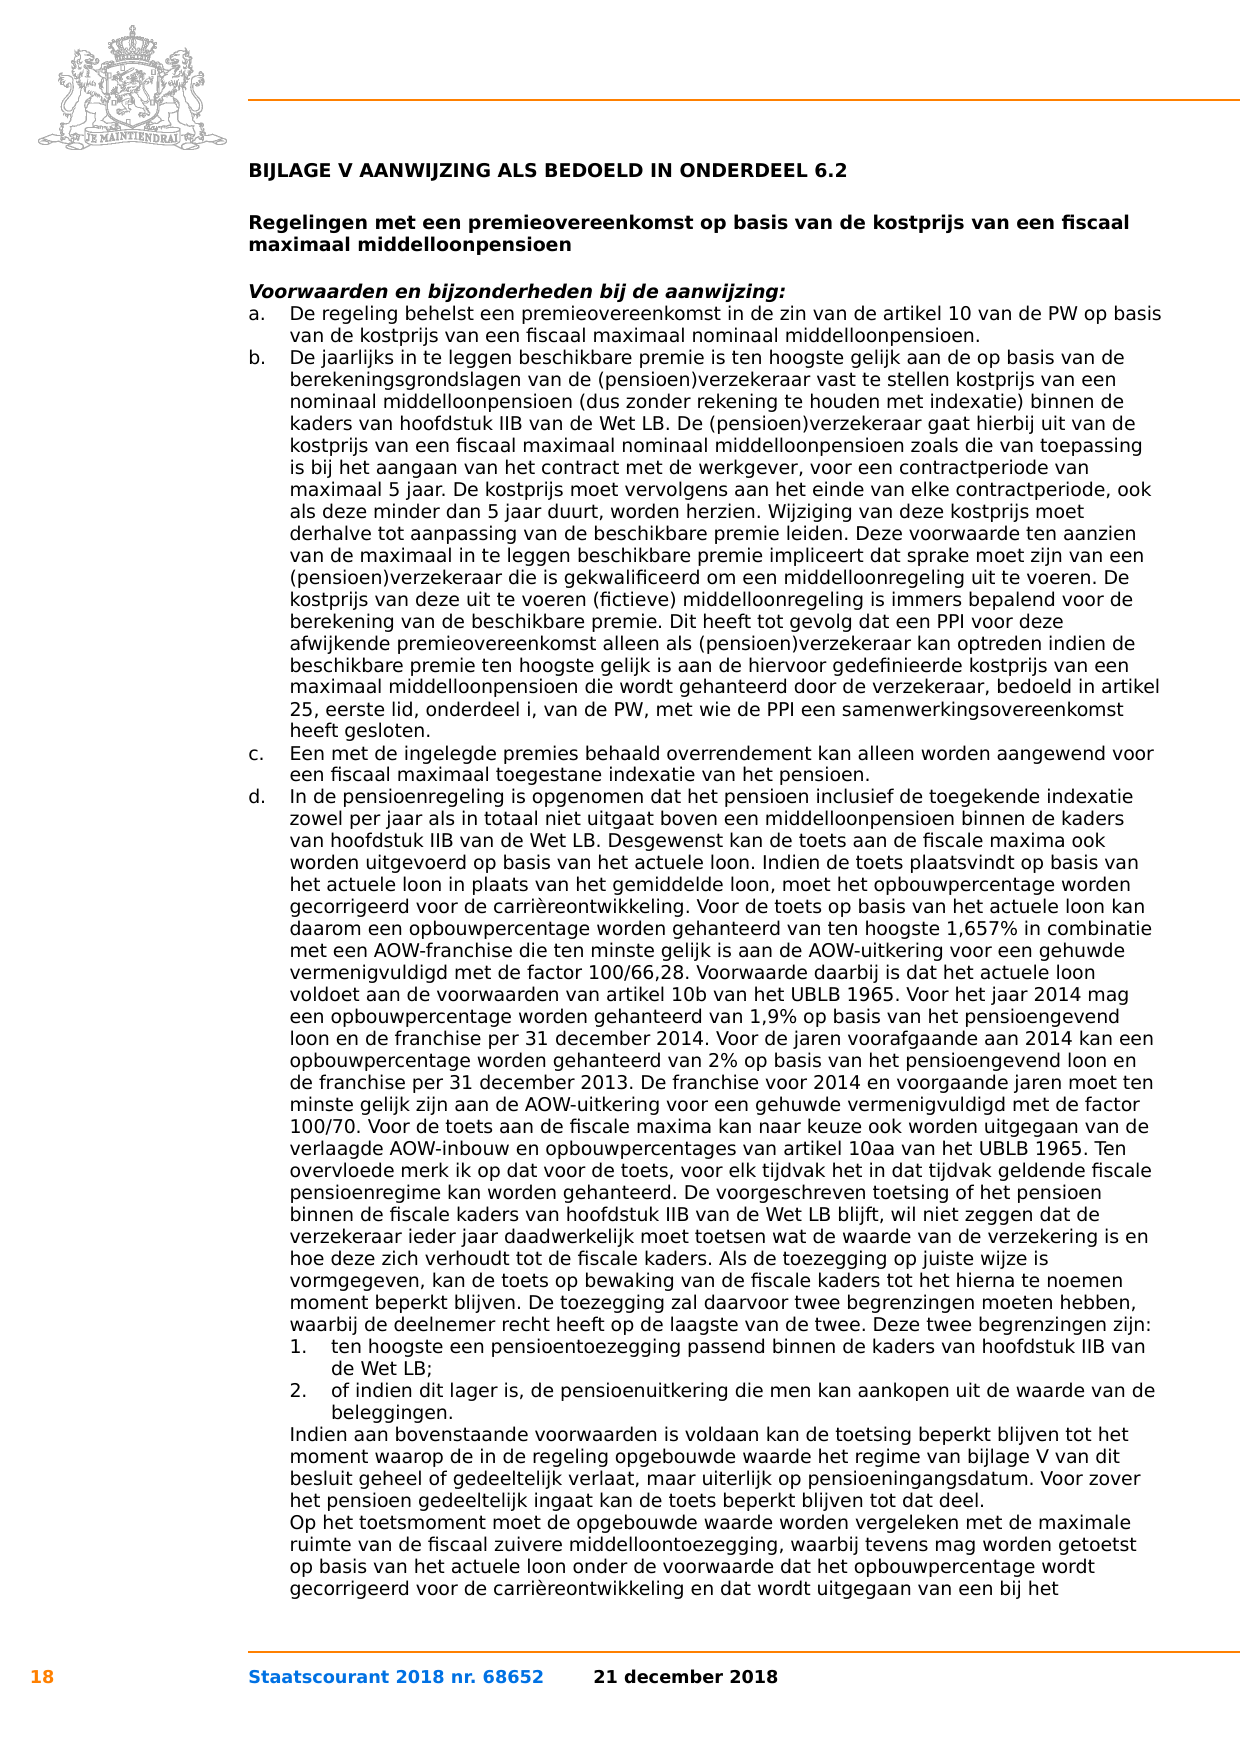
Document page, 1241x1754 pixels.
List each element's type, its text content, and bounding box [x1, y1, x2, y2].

subtitle BIJLAGE V AANWIJZING ALS BEDOELD IN ONDERDEEL 6.2 [248, 160, 1163, 182]
picture [38, 25, 227, 150]
text a. De regeling behelst een premieovereenkomst in de zin van de artikel 10 van de PW op basis van de kostprijs van een fiscaal maximaal nominaal middelloonpensioen. [248, 303, 1163, 347]
text Indien aan bovenstaande voorwaarden is voldaan kan de toetsing beperkt blijven tot het moment waarop de in de regeling opgebouwde waarde het regime van bijlage V van dit besluit geheel of gedeeltelijk verlaat, maar uiterlijk op pensioeningangsdatum. Voor zover het pensioen gedeeltelijk ingaat kan de toets beperkt blijven tot dat deel. [289, 1424, 1163, 1512]
text 2. of indien dit lager is, de pensioenuitkering die men kan aankopen uit de waarde van de beleggingen. [289, 1380, 1163, 1424]
text b. De jaarlijks in te leggen beschikbare premie is ten hoogste gelijk aan de op basis van de berekeningsgrondslagen van de (pensioen)verzekeraar vast te stellen kostprijs van een nominaal middelloonpensioen (dus zonder rekening te houden met indexatie) binnen de kaders van hoofdstuk IIB van de Wet LB. De (pensioen)verzekeraar gaat hierbij uit van de kostprijs van een fiscaal maximaal nominaal middelloonpensioen zoals die van toepassing is bij het aangaan van het contract met de werkgever, voor een contractperiode van maximaal 5 jaar. De kostprijs moet vervolgens aan het einde van elke contractperiode, ook als deze minder dan 5 jaar duurt, worden herzien. Wijziging van deze kostprijs moet derhalve tot aanpassing van de beschikbare premie leiden. Deze voorwaarde ten aanzien van de maximaal in te leggen beschikbare premie impliceert dat sprake moet zijn van een (pensioen)verzekeraar die is gekwalificeerd om een middelloonregeling uit te voeren. De kostprijs van deze uit te voeren (fictieve) middelloonregeling is immers bepalend voor de berekening van de beschikbare premie. Dit heeft tot gevolg dat een PPI voor deze afwijkende premieovereenkomst alleen als (pensioen)verzekeraar kan optreden indien de beschikbare premie ten hoogste gelijk is aan de hiervoor gedefinieerde kostprijs van een maximaal middelloonpensioen die wordt gehanteerd door de verzekeraar, bedoeld in artikel 25, eerste lid, onderdeel i, van de PW, met wie de PPI een samenwerkingsovereenkomst heeft gesloten. [248, 347, 1163, 742]
text d. In de pensioenregeling is opgenomen dat het pensioen inclusief de toegekende indexatie zowel per jaar als in totaal niet uitgaat boven een middelloonpensioen binnen de kaders van hoofdstuk IIB van de Wet LB. Desgewenst kan de toets aan de fiscale maxima ook worden uitgevoerd op basis van het actuele loon. Indien de toets plaatsvindt op basis van het actuele loon in plaats van het gemiddelde loon, moet het opbouwpercentage worden gecorrigeerd voor de carrièreontwikkeling. Voor de toets op basis van het actuele loon kan daarom een opbouwpercentage worden gehanteerd van ten hoogste 1,657% in combinatie met een AOW-franchise die ten minste gelijk is aan de AOW-uitkering voor een gehuwde vermenigvuldigd met de factor 100/66,28. Voorwaarde daarbij is dat het actuele loon voldoet aan de voorwaarden van artikel 10b van het UBLB 1965. Voor het jaar 2014 mag een opbouwpercentage worden gehanteerd van 1,9% op basis van het pensioengevend loon en de franchise per 31 december 2014. Voor de jaren voorafgaande aan 2014 kan een opbouwpercentage worden gehanteerd van 2% op basis van het pensioengevend loon en de franchise per 31 december 2013. De franchise voor 2014 en voorgaande jaren moet ten minste gelijk zijn aan de AOW-uitkering voor een gehuwde vermenigvuldigd met de factor 100/70. Voor de toets aan de fiscale maxima kan naar keuze ook worden uitgegaan van de verlaagde AOW-inbouw en opbouwpercentages van artikel 10aa van het UBLB 1965. Ten overvloede merk ik op dat voor de toets, voor elk tijdvak het in dat tijdvak geldende fiscale pensioenregime kan worden gehanteerd. De voorgeschreven toetsing of het pensioen binnen de fiscale kaders van hoofdstuk IIB van de Wet LB blijft, wil niet zeggen dat de verzekeraar ieder jaar daadwerkelijk moet toetsen wat de waarde van de verzekering is en hoe deze zich verhoudt tot de fiscale kaders. Als de toezegging op juiste wijze is vormgegeven, kan de toets op bewaking van de fiscale kaders tot het hierna te noemen moment beperkt blijven. De toezegging zal daarvoor twee begrenzingen moeten hebben, waarbij de deelnemer recht heeft op de laagste van de twee. Deze twee begrenzingen zijn: [248, 786, 1163, 1336]
text c. Een met de ingelegde premies behaald overrendement kan alleen worden aangewend voor een fiscaal maximaal toegestane indexatie van het pensioen. [248, 742, 1163, 786]
text Voorwaarden en bijzonderheden bij de aanwijzing: [248, 281, 1163, 303]
subtitle Regelingen met een premieovereenkomst op basis van de kostprijs van een fiscaal maximaal middelloonpensioen [248, 212, 1163, 256]
text Op het toetsmoment moet de opgebouwde waarde worden vergeleken met de maximale ruimte van de fiscaal zuivere middelloontoezegging, waarbij tevens mag worden getoetst op basis van het actuele loon onder de voorwaarde dat het opbouwpercentage wordt gecorrigeerd voor de carrièreontwikkeling en dat wordt uitgegaan van een bij het [289, 1512, 1163, 1599]
text 1. ten hoogste een pensioentoezegging passend binnen de kaders van hoofdstuk IIB van de Wet LB; [289, 1336, 1163, 1380]
